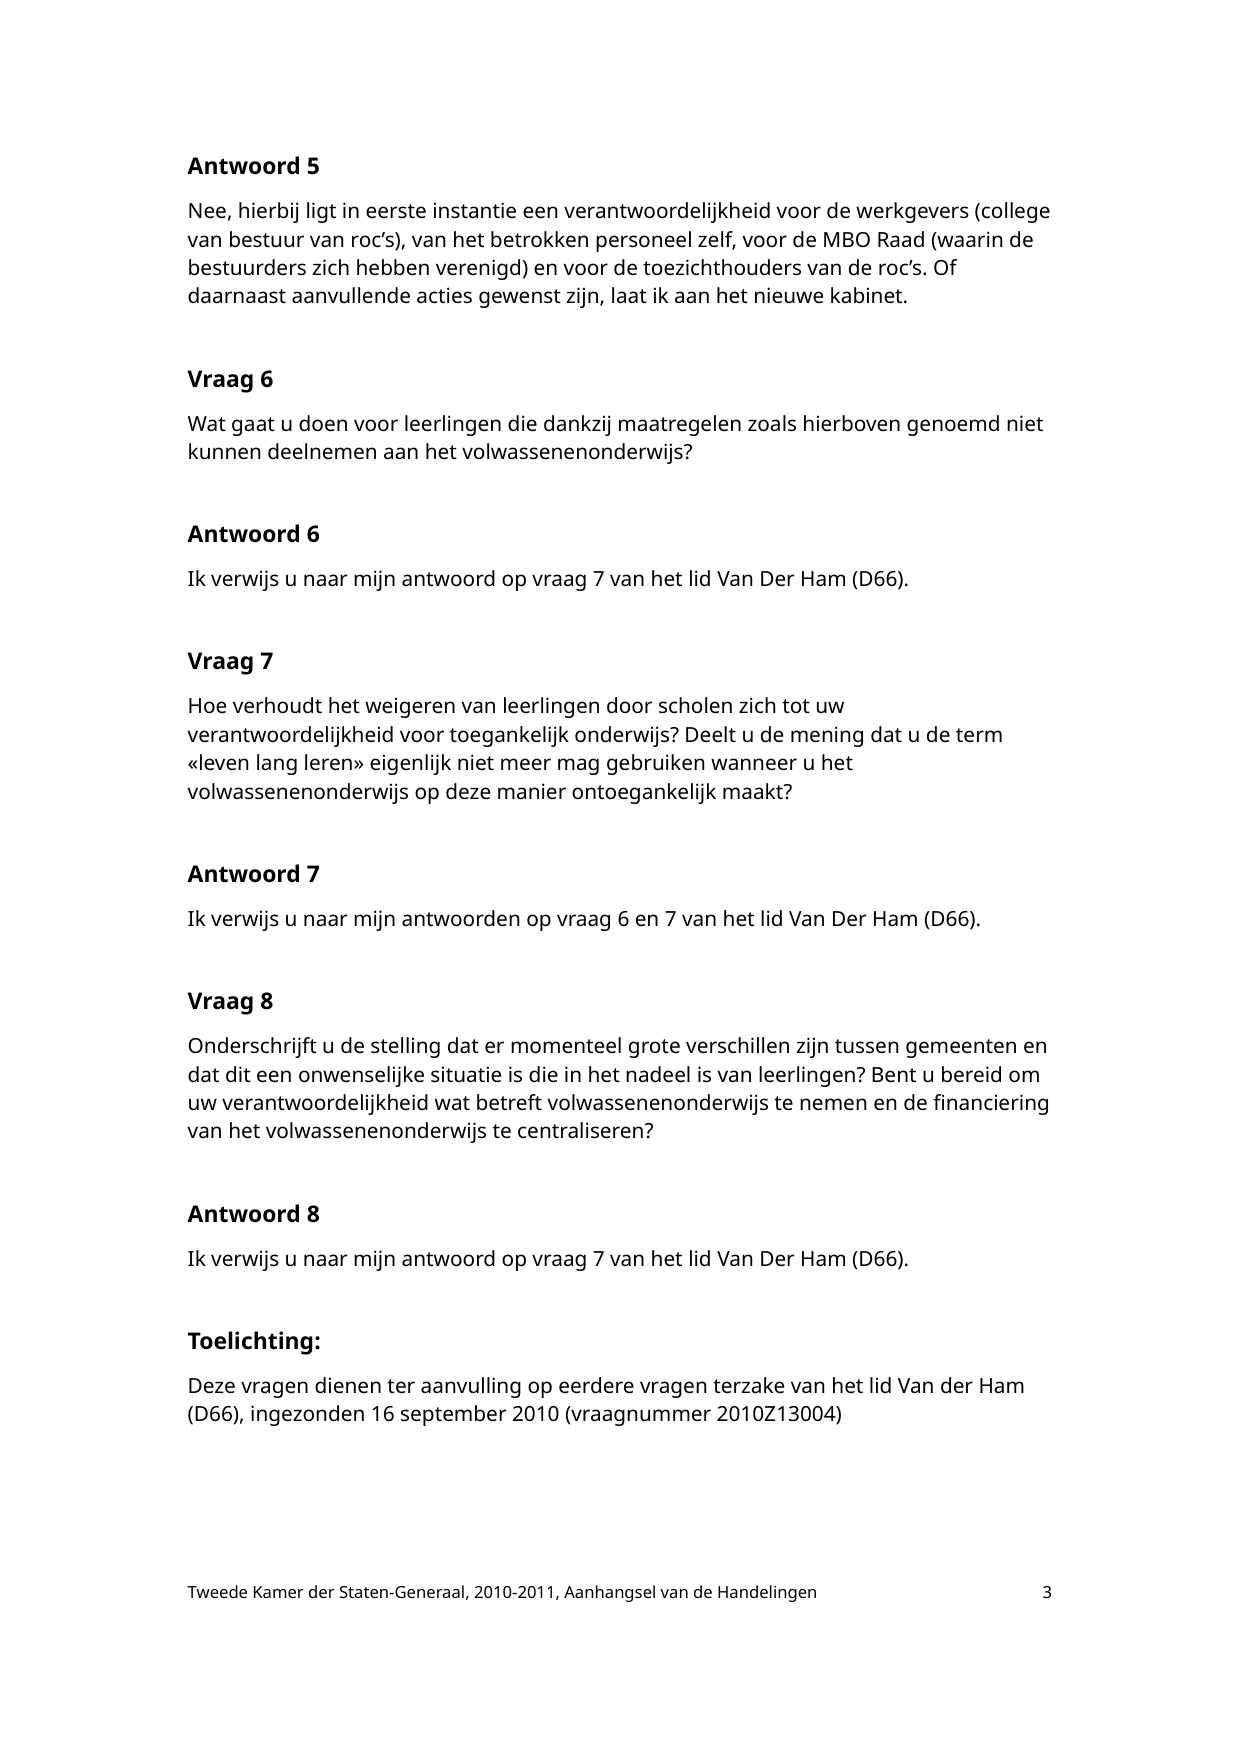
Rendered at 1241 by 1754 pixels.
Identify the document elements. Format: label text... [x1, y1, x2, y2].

subtitle Vraag 8 [187, 985, 1053, 1016]
text Ik verwijs u naar mijn antwoord op vraag 7 van het lid Van Der Ham (D66). [187, 1244, 1053, 1272]
subtitle Toelichting: [187, 1325, 1053, 1356]
subtitle Vraag 6 [187, 362, 1053, 394]
text Nee, hierbij ligt in eerste instantie een verantwoordelijkheid voor de werkgevers (college van bestuur van roc’s), van het betrokken personeel zelf, voor de MBO Raad (waarin de bestuurders zich hebben verenigd) en voor de toezichthouders van de roc’s. Of daarnaast aanvullende acties gewenst zijn, laat ik aan het nieuwe kabinet. [187, 196, 1053, 310]
subtitle Antwoord 8 [187, 1197, 1053, 1229]
subtitle Antwoord 6 [187, 518, 1053, 549]
subtitle Antwoord 5 [187, 150, 1053, 181]
subtitle Vraag 7 [187, 645, 1053, 677]
text Ik verwijs u naar mijn antwoorden op vraag 6 en 7 van het lid Van Der Ham (D66). [187, 904, 1053, 932]
subtitle Antwoord 7 [187, 858, 1053, 889]
text Wat gaat u doen voor leerlingen die dankzij maatregelen zoals hierboven genoemd niet kunnen deelnemen aan het volwassenenonderwijs? [187, 409, 1053, 466]
text Deze vragen dienen ter aanvulling op eerdere vragen terzake van het lid Van der Ham (D66), ingezonden 16 september 2010 (vraagnummer 2010Z13004) [187, 1371, 1053, 1428]
text Ik verwijs u naar mijn antwoord op vraag 7 van het lid Van Der Ham (D66). [187, 564, 1053, 593]
text Onderschrijft u de stelling dat er momenteel grote verschillen zijn tussen gemeenten en dat dit een onwenselijke situatie is die in het nadeel is van leerlingen? Bent u bereid om uw verantwoordelijkheid wat betreft volwassenenonderwijs te nemen en de financiering van het volwassenenonderwijs te centraliseren? [187, 1031, 1053, 1145]
text Hoe verhoudt het weigeren van leerlingen door scholen zich tot uw verantwoordelijkheid voor toegankelijk onderwijs? Deelt u de mening dat u de term «leven lang leren» eigenlijk niet meer mag gebruiken wanneer u het volwassenenonderwijs op deze manier ontoegankelijk maakt? [187, 692, 1053, 805]
